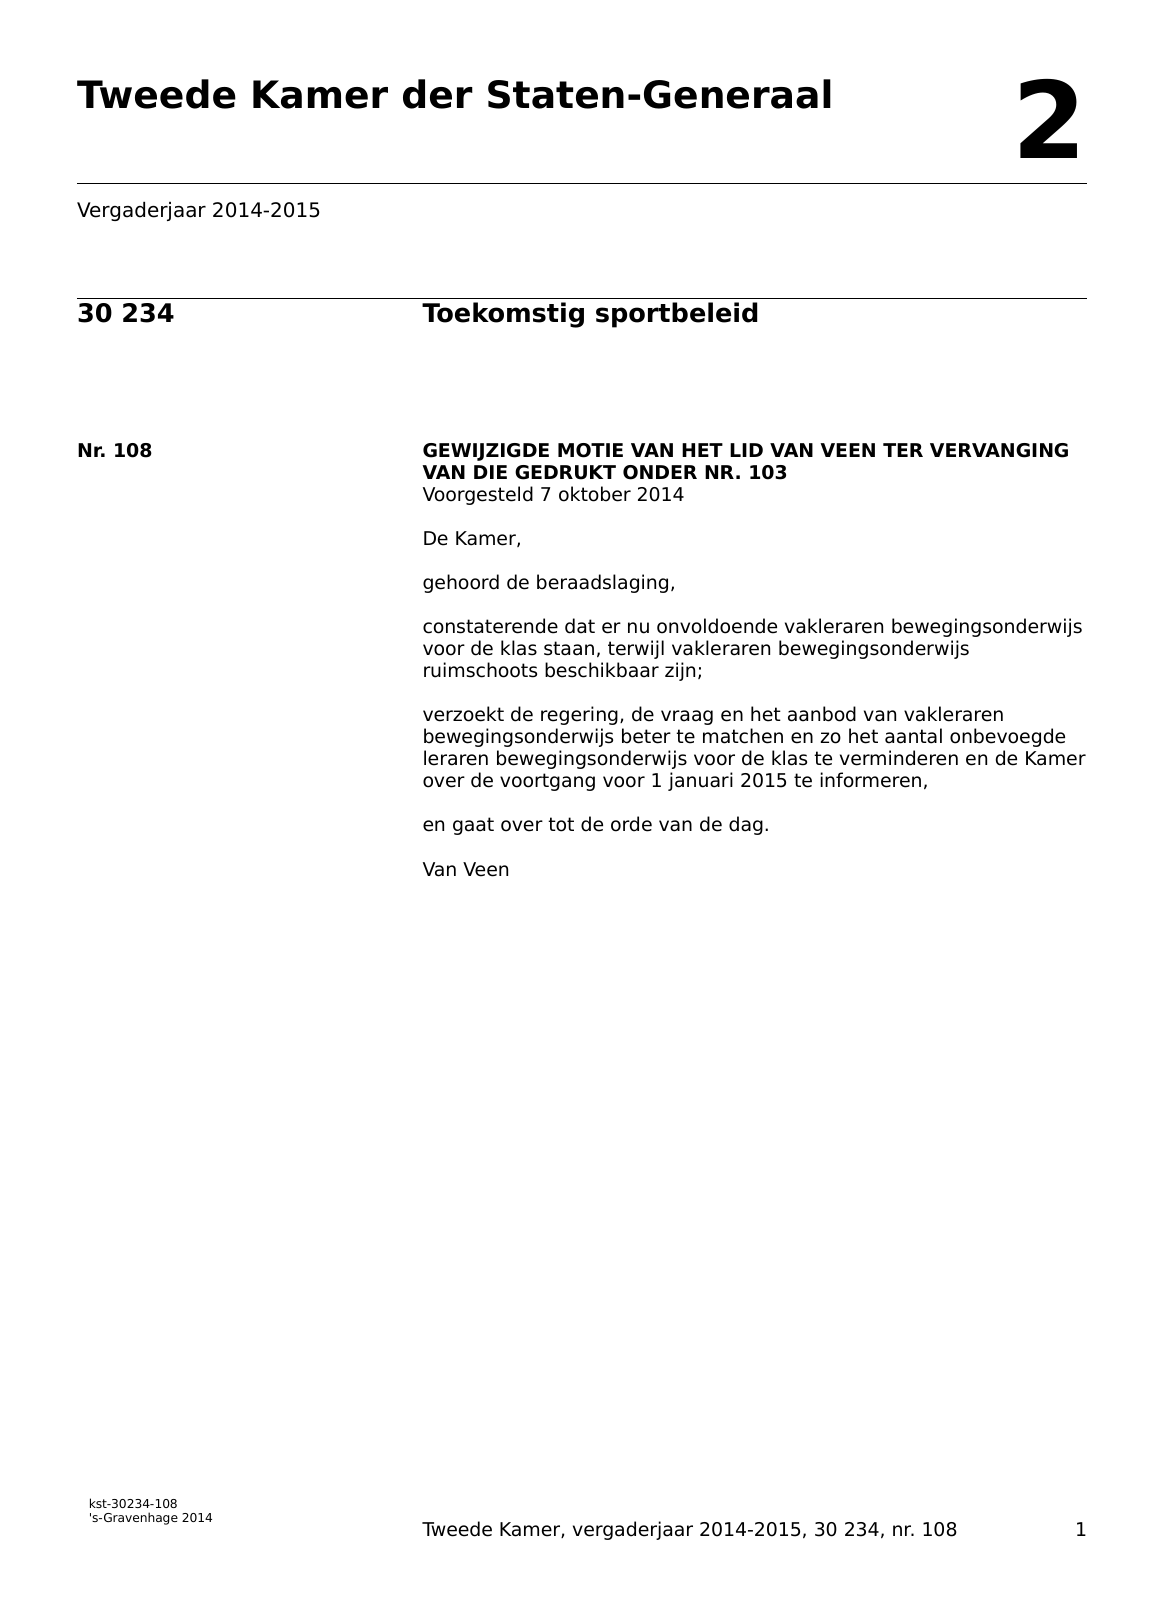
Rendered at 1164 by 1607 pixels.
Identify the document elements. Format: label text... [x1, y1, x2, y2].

text kst-30234-108 [88, 1497, 323, 1511]
table_header Tweede Kamer der Staten-Generaal [77, 59, 886, 183]
text Voorgesteld 7 oktober 2014 [422, 484, 1087, 506]
text verzoekt de regering, de vraag en het aanbod van vakleraren bewegingsonderwijs beter te matchen en zo het aantal onbevoegde leraren bewegingsonderwijs voor de klas te verminderen en de Kamer over de voortgang voor 1 januari 2015 te informeren, [422, 704, 1087, 792]
table_cell Vergaderjaar 2014-2015 [77, 184, 1087, 298]
text De Kamer, [422, 528, 1087, 550]
text en gaat over tot de orde van de dag. [422, 814, 1087, 836]
subtitle 30 234 Toekomstig sportbeleid [77, 299, 1087, 329]
text constaterende dat er nu onvoldoende vakleraren bewegingsonderwijs voor de klas staan, terwijl vakleraren bewegingsonderwijs ruimschoots beschikbaar zijn; [422, 616, 1087, 682]
text 's-Gravenhage 2014 [88, 1511, 323, 1525]
subtitle Nr. 108 GEWIJZIGDE MOTIE VAN HET LID VAN VEEN TER VERVANGING VAN DIE GEDRUKT ONDER NR. 103 [77, 440, 1087, 484]
table_header 2 [886, 59, 1087, 183]
text gehoord de beraadslaging, [422, 572, 1087, 594]
text Van Veen [422, 858, 1087, 881]
